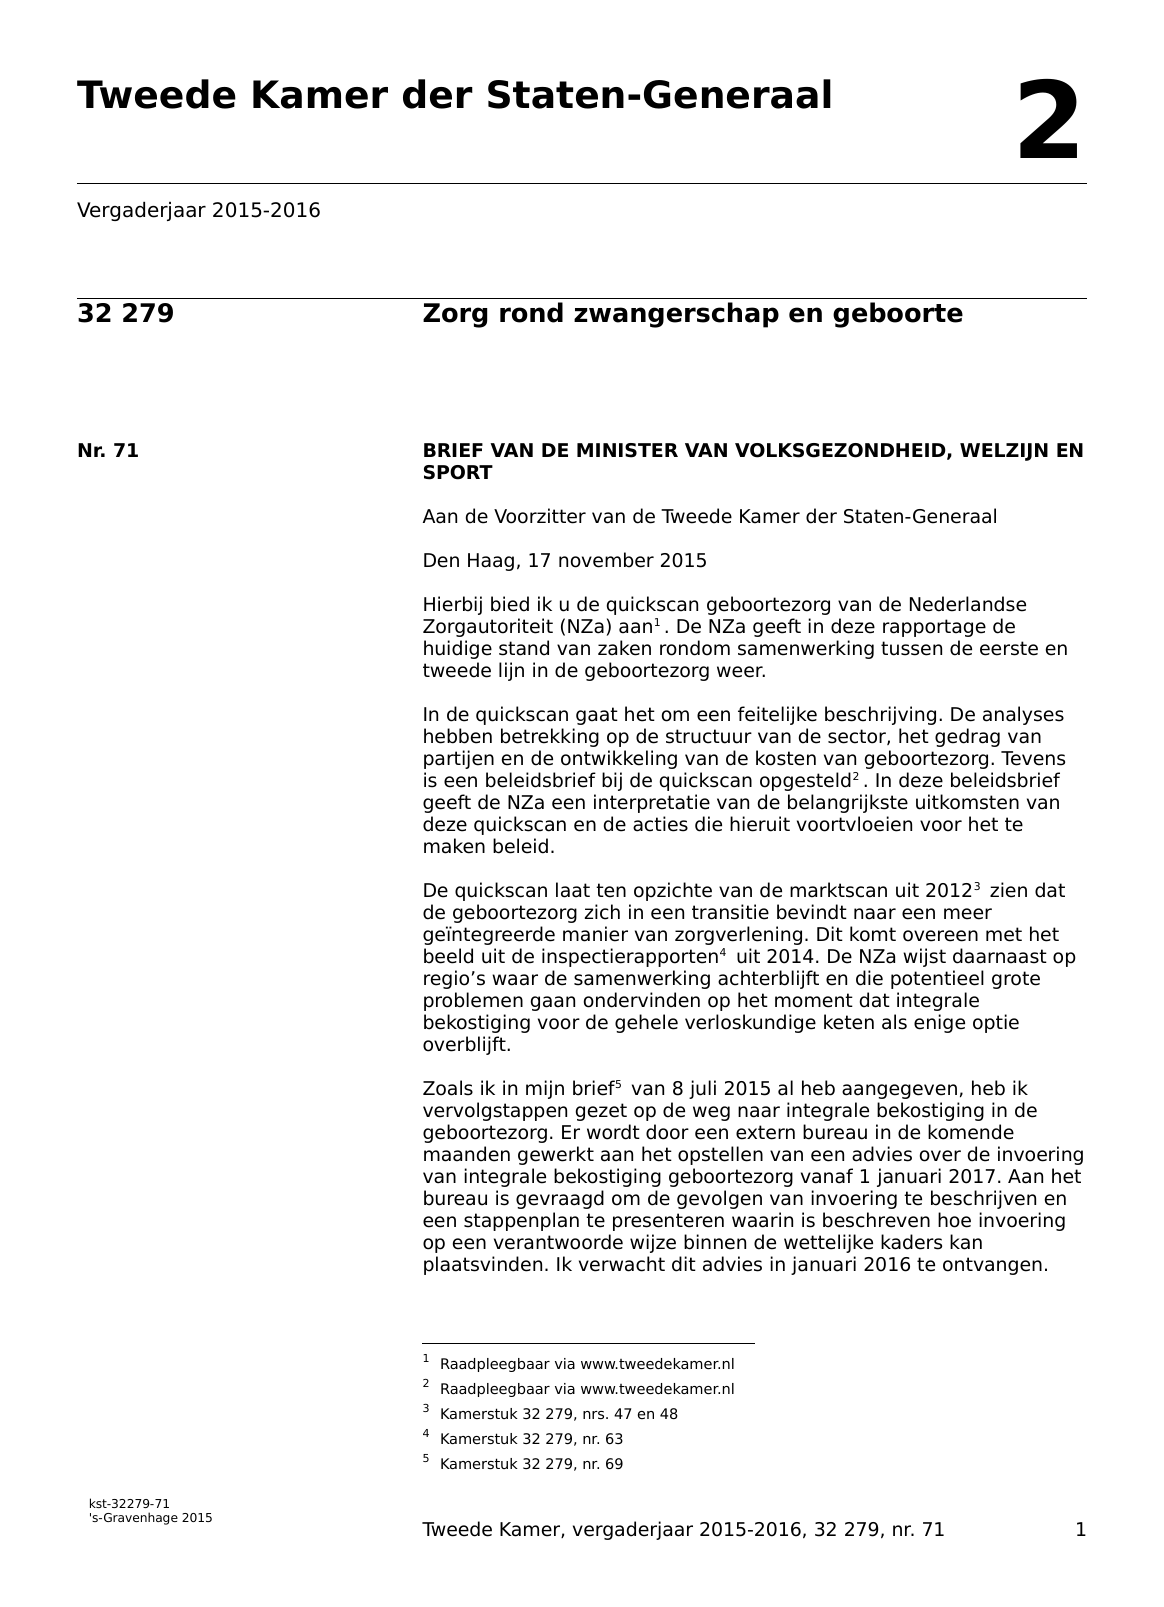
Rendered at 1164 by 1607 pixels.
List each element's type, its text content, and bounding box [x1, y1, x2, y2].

text kst-32279-71 [88, 1497, 323, 1511]
text Zoals ik in mijn brief van 8 juli 2015 al heb aangegeven, heb ik vervolgstappen gezet op de weg naar integrale bekostiging in de geboortezorg. Er wordt door een extern bureau in de komende maanden gewerkt aan het opstellen van een advies over de invoering van integrale bekostiging geboortezorg vanaf 1 januari 2017. Aan het bureau is gevraagd om de gevolgen van invoering te beschrijven en een stappenplan te presenteren waarin is beschreven hoe invoering op een verantwoorde wijze binnen de wettelijke kaders kan plaatsvinden. Ik verwacht dit advies in januari 2016 te ontvangen. [422, 1078, 1087, 1276]
text Raadpleegbaar via www.tweedekamer.nl [422, 1352, 1087, 1374]
text Hierbij bied ik u de quickscan geboortezorg van de Nederlandse Zorgautoriteit (NZa) aan. De NZa geeft in deze rapportage de huidige stand van zaken rondom samenwerking tussen de eerste en tweede lijn in de geboortezorg weer. [422, 594, 1087, 682]
subtitle Nr. 71 BRIEF VAN DE MINISTER VAN VOLKSGEZONDHEID, WELZIJN EN SPORT [77, 440, 1087, 484]
table_header 2 [886, 59, 1087, 183]
text Kamerstuk 32 279, nr. 63 [422, 1427, 1087, 1449]
text 's-Gravenhage 2015 [88, 1511, 323, 1525]
text De quickscan laat ten opzichte van de marktscan uit 2012 zien dat de geboortezorg zich in een transitie bevindt naar een meer geïntegreerde manier van zorgverlening. Dit komt overeen met het beeld uit de inspectierapporten uit 2014. De NZa wijst daarnaast op regio’s waar de samenwerking achterblijft en die potentieel grote problemen gaan ondervinden op het moment dat integrale bekostiging voor de gehele verloskundige keten als enige optie overblijft. [422, 880, 1087, 1056]
text Raadpleegbaar via www.tweedekamer.nl [422, 1377, 1087, 1399]
table_header Tweede Kamer der Staten-Generaal [77, 59, 886, 183]
text Kamerstuk 32 279, nrs. 47 en 48 [422, 1402, 1087, 1424]
text In de quickscan gaat het om een feitelijke beschrijving. De analyses hebben betrekking op de structuur van de sector, het gedrag van partijen en de ontwikkeling van de kosten van geboortezorg. Tevens is een beleidsbrief bij de quickscan opgesteld. In deze beleidsbrief geeft de NZa een interpretatie van de belangrijkste uitkomsten van deze quickscan en de acties die hieruit voortvloeien voor het te maken beleid. [422, 704, 1087, 858]
subtitle 32 279 Zorg rond zwangerschap en geboorte [77, 299, 1087, 329]
text Kamerstuk 32 279, nr. 69 [422, 1452, 1087, 1474]
table_cell Vergaderjaar 2015-2016 [77, 184, 1087, 298]
text Aan de Voorzitter van de Tweede Kamer der Staten-Generaal [422, 506, 1087, 528]
text Den Haag, 17 november 2015 [422, 550, 1087, 572]
